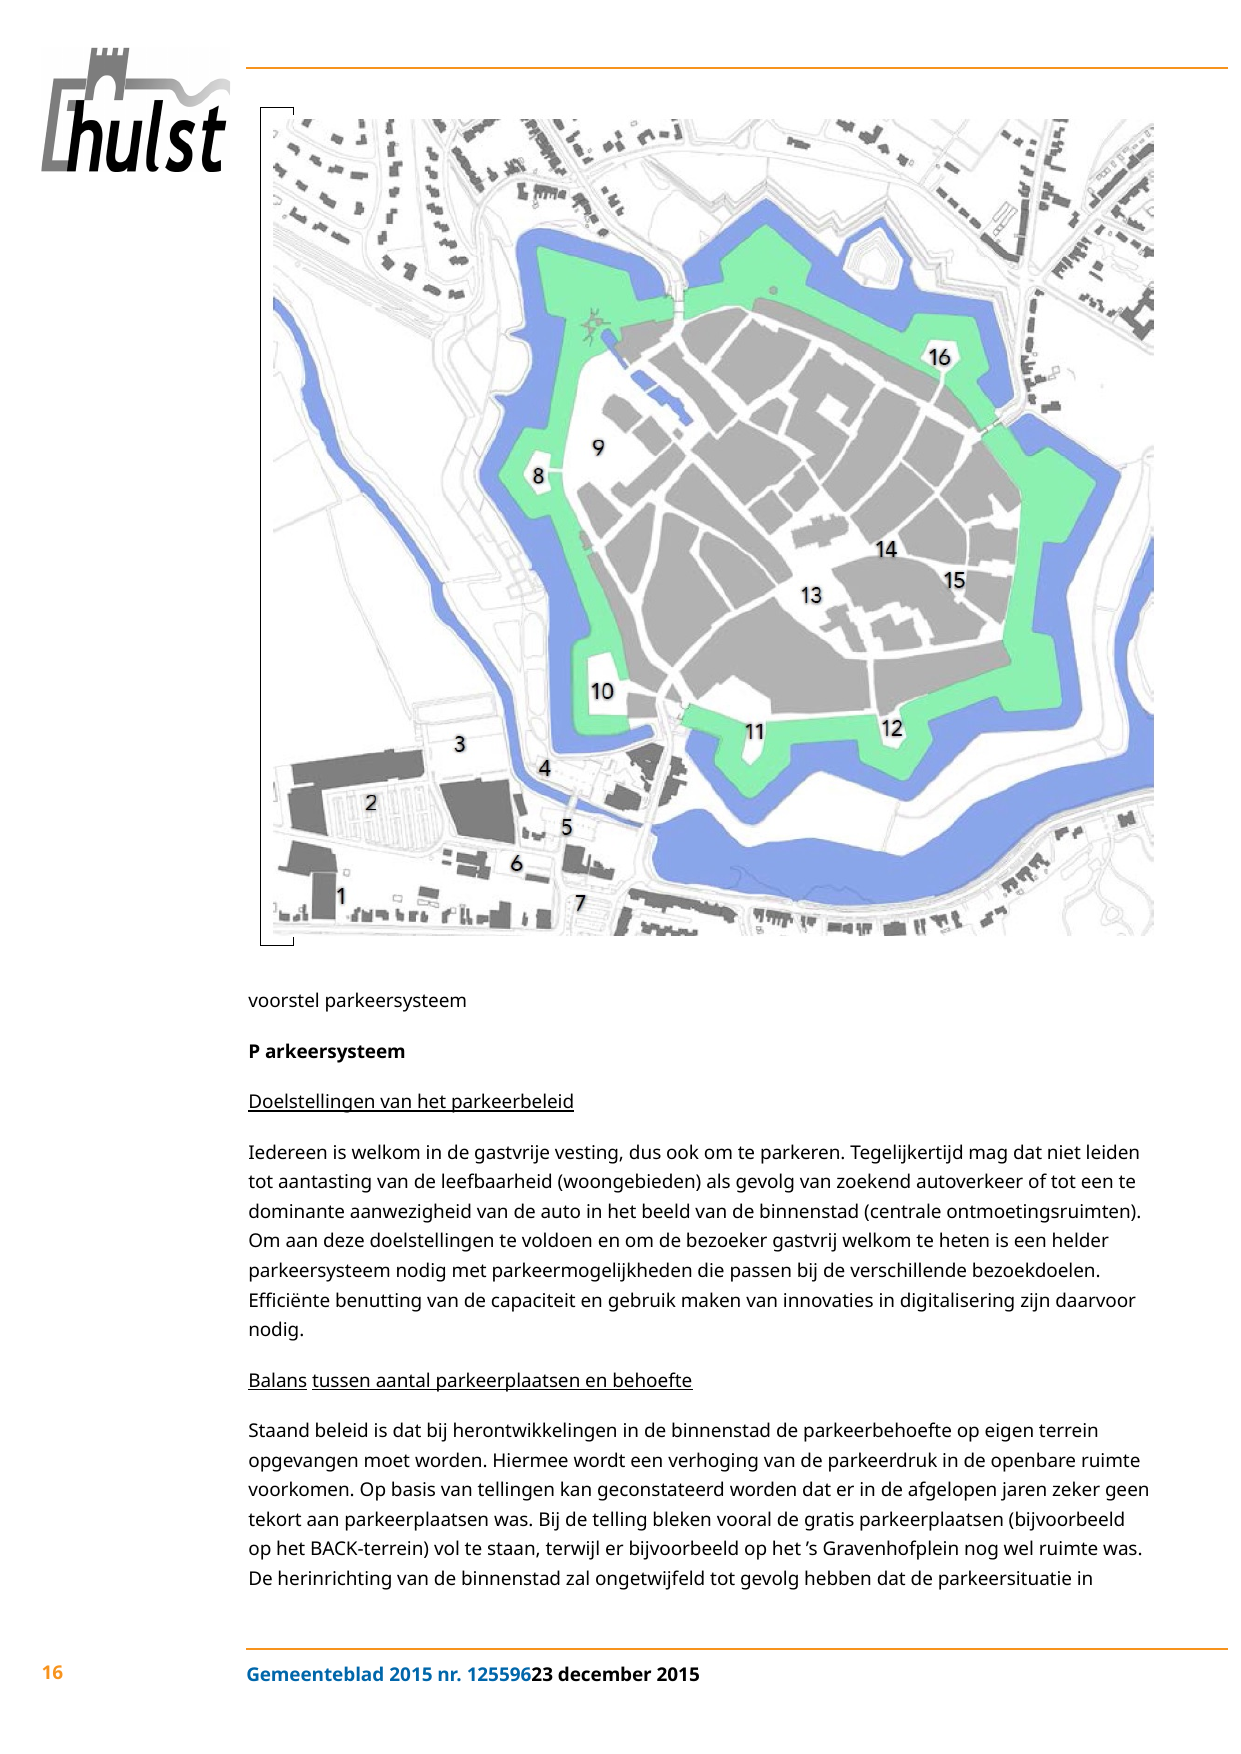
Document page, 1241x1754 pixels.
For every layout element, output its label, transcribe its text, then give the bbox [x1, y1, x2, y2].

picture [268, 115, 1155, 937]
text voorstel parkeersysteem [248, 988, 1152, 1013]
text Staand beleid is dat bij herontwikkelingen in de binnenstad de parkeerbehoefte op eigen terrein opgevangen moet worden. Hiermee wordt een verhoging van de parkeerdruk in de openbare ruimte voorkomen. Op basis van tellingen kan geconstateerd worden dat er in de afgelopen jaren zeker geen tekort aan parkeerplaatsen was. Bij de telling bleken vooral de gratis parkeerplaatsen (bijvoorbeeld op het BACK-terrein) vol te staan, terwijl er bijvoorbeeld op het ’s Gravenhofplein nog wel ruimte was. De herinrichting van de binnenstad zal ongetwijfeld tot gevolg hebben dat de parkeersituatie in [248, 1417, 1152, 1591]
text Iedereen is welkom in de gastvrije vesting, dus ook om te parkeren. Tegelijkertijd mag dat niet leiden tot aantasting van de leefbaarheid (woongebieden) als gevolg van zoekend autoverkeer of tot een te dominante aanwezigheid van de auto in het beeld van de binnenstad (centrale ontmoetingsruimten). Om aan deze doelstellingen te voldoen en om de bezoeker gastvrij welkom te heten is een helder parkeersysteem nodig met parkeermogelijkheden die passen bij de verschillende bezoekdoelen. Efficiënte benutting van de capaciteit en gebruik maken van innovaties in digitalisering zijn daarvoor nodig. [248, 1139, 1152, 1342]
picture [41, 47, 231, 172]
text P arkeersysteem [248, 1038, 1152, 1064]
text Balans tussen aantal parkeerplaatsen en behoefte [248, 1367, 1152, 1392]
text Doelstellingen van het parkeerbeleid [248, 1088, 1152, 1114]
